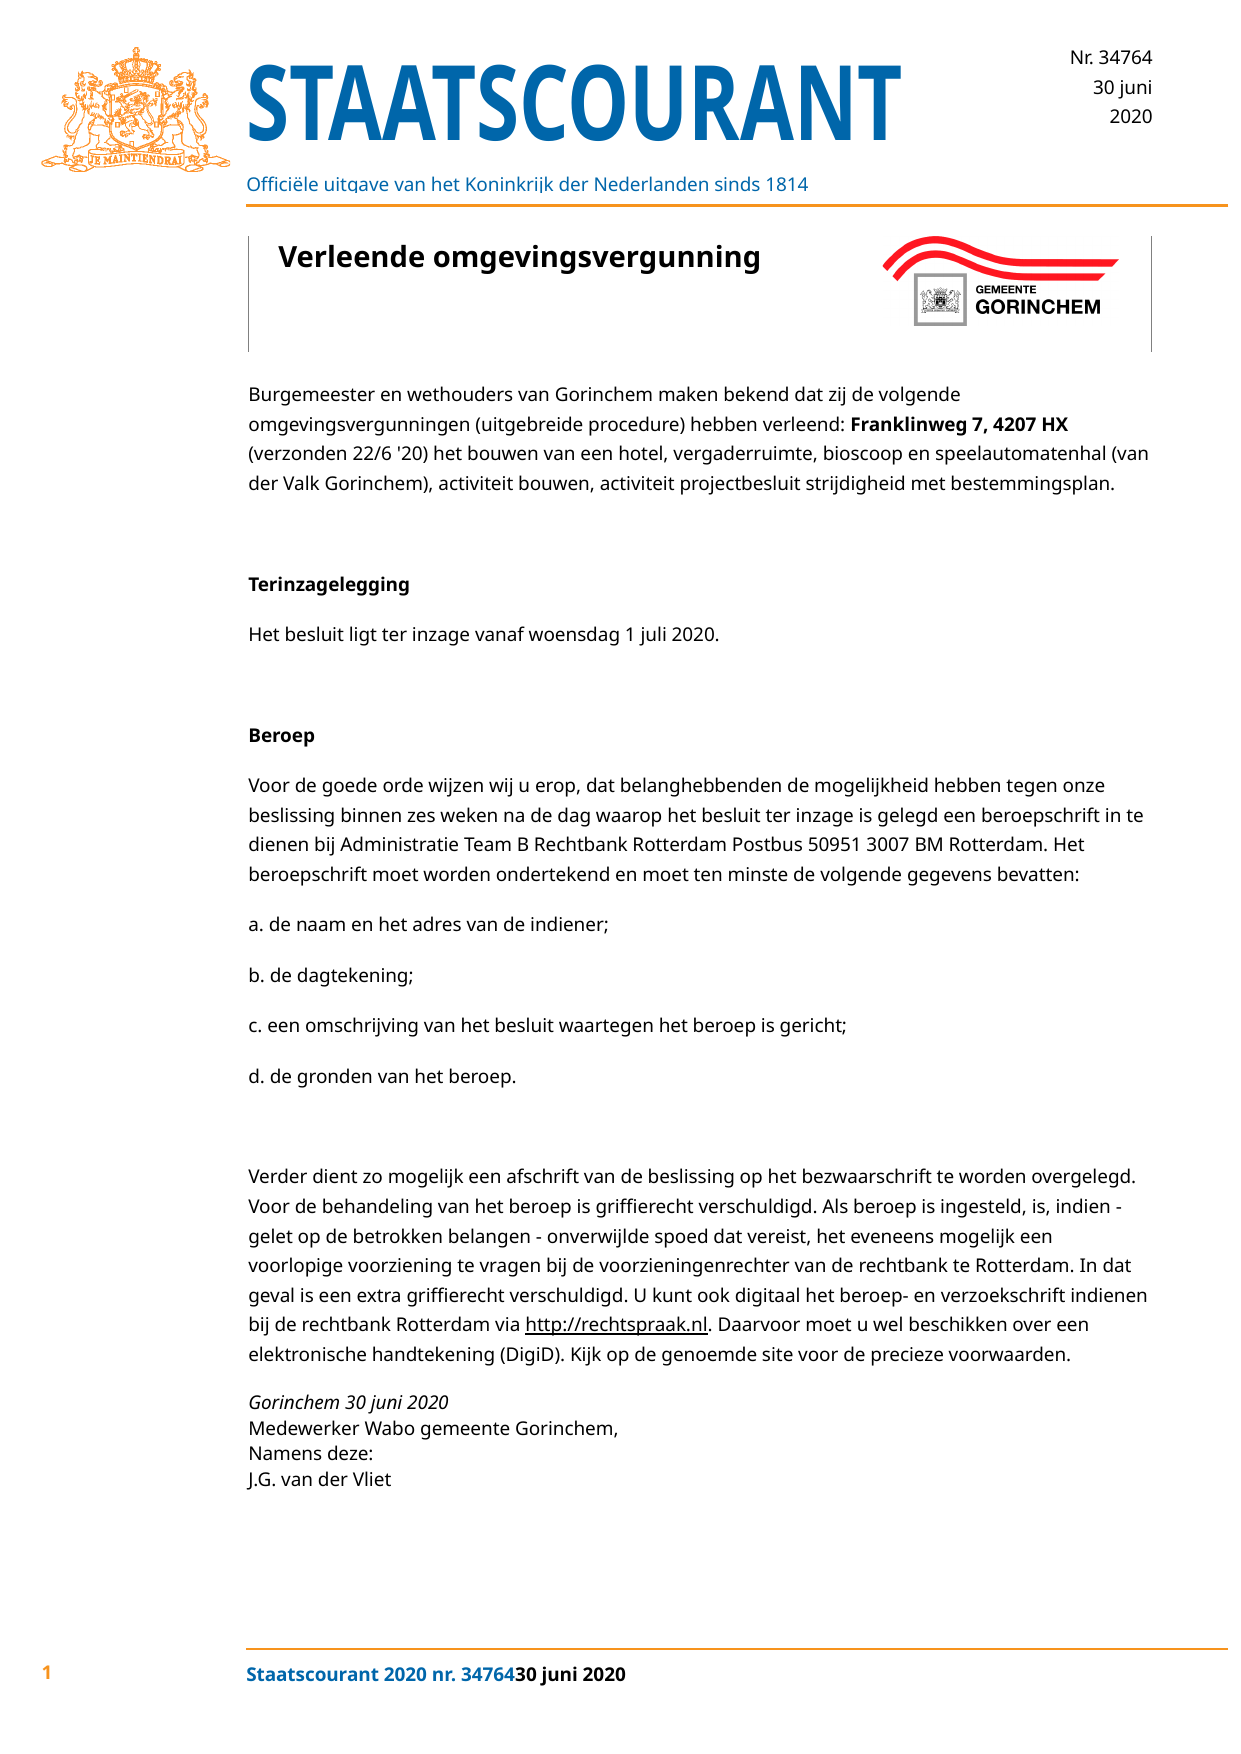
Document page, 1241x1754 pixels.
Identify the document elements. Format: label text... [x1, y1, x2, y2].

text Namens deze: [248, 1441, 1152, 1466]
text a. de naam en het adres van de indiener; [248, 912, 1152, 937]
text d. de gronden van het beroep. [248, 1063, 1152, 1089]
text Beroep [248, 722, 1152, 748]
text J.G. van der Vliet [248, 1466, 1152, 1492]
text Voor de goede orde wijzen wij u erop, dat belanghebbenden de mogelijkheid hebben tegen onze beslissing binnen zes weken na de dag waarop het besluit ter inzage is gelegd een beroepschrift in te dienen bij Administratie Team B Rechtbank Rotterdam Postbus 50951 3007 BM Rotterdam. Het beroepschrift moet worden ondertekend en moet ten minste de volgende gegevens bevatten: [248, 772, 1152, 887]
picture [882, 236, 1119, 326]
text Het besluit ligt ter inzage vanaf woensdag 1 juli 2020. [248, 621, 1152, 647]
text Verder dient zo mogelijk een afschrift van de beslissing op het bezwaarschrift te worden overgelegd. Voor de behandeling van het beroep is griffierecht verschuldigd. Als beroep is ingesteld, is, indien - gelet op de betrokken belangen - onverwijlde spoed dat vereist, het eveneens mogelijk een voorlopige voorziening te vragen bij de voorzieningenrechter van de rechtbank te Rotterdam. In dat geval is een extra griffierecht verschuldigd. U kunt ook digitaal het beroep- en verzoekschrift indienen bij de rechtbank Rotterdam via http://rechtspraak.nl. Daarvoor moet u wel beschikken over een elektronische handtekening (DigiD). Kijk op de genoemde site voor de precieze voorwaarden. [248, 1164, 1152, 1367]
text Burgemeester en wethouders van Gorinchem maken bekend dat zij de volgende omgevingsvergunningen (uitgebreide procedure) hebben verleend: Franklinweg 7, 4207 HX (verzonden 22/6 '20) het bouwen van een hotel, vergaderruimte, bioscoop en speelautomatenhal (van der Valk Gorinchem), activiteit bouwen, activiteit projectbesluit strijdigheid met bestemmingsplan. [248, 381, 1152, 496]
text Gorinchem 30 juni 2020 [248, 1389, 1152, 1415]
text Medewerker Wabo gemeente Gorinchem, [248, 1415, 1152, 1441]
text c. een omschrijving van het besluit waartegen het beroep is gericht; [248, 1012, 1152, 1038]
text b. de dagtekening; [248, 962, 1152, 988]
table_header [850, 236, 1151, 352]
text Terinzagelegging [248, 571, 1152, 597]
table_header Verleende omgevingsvergunning [249, 236, 850, 352]
picture [41, 47, 231, 172]
